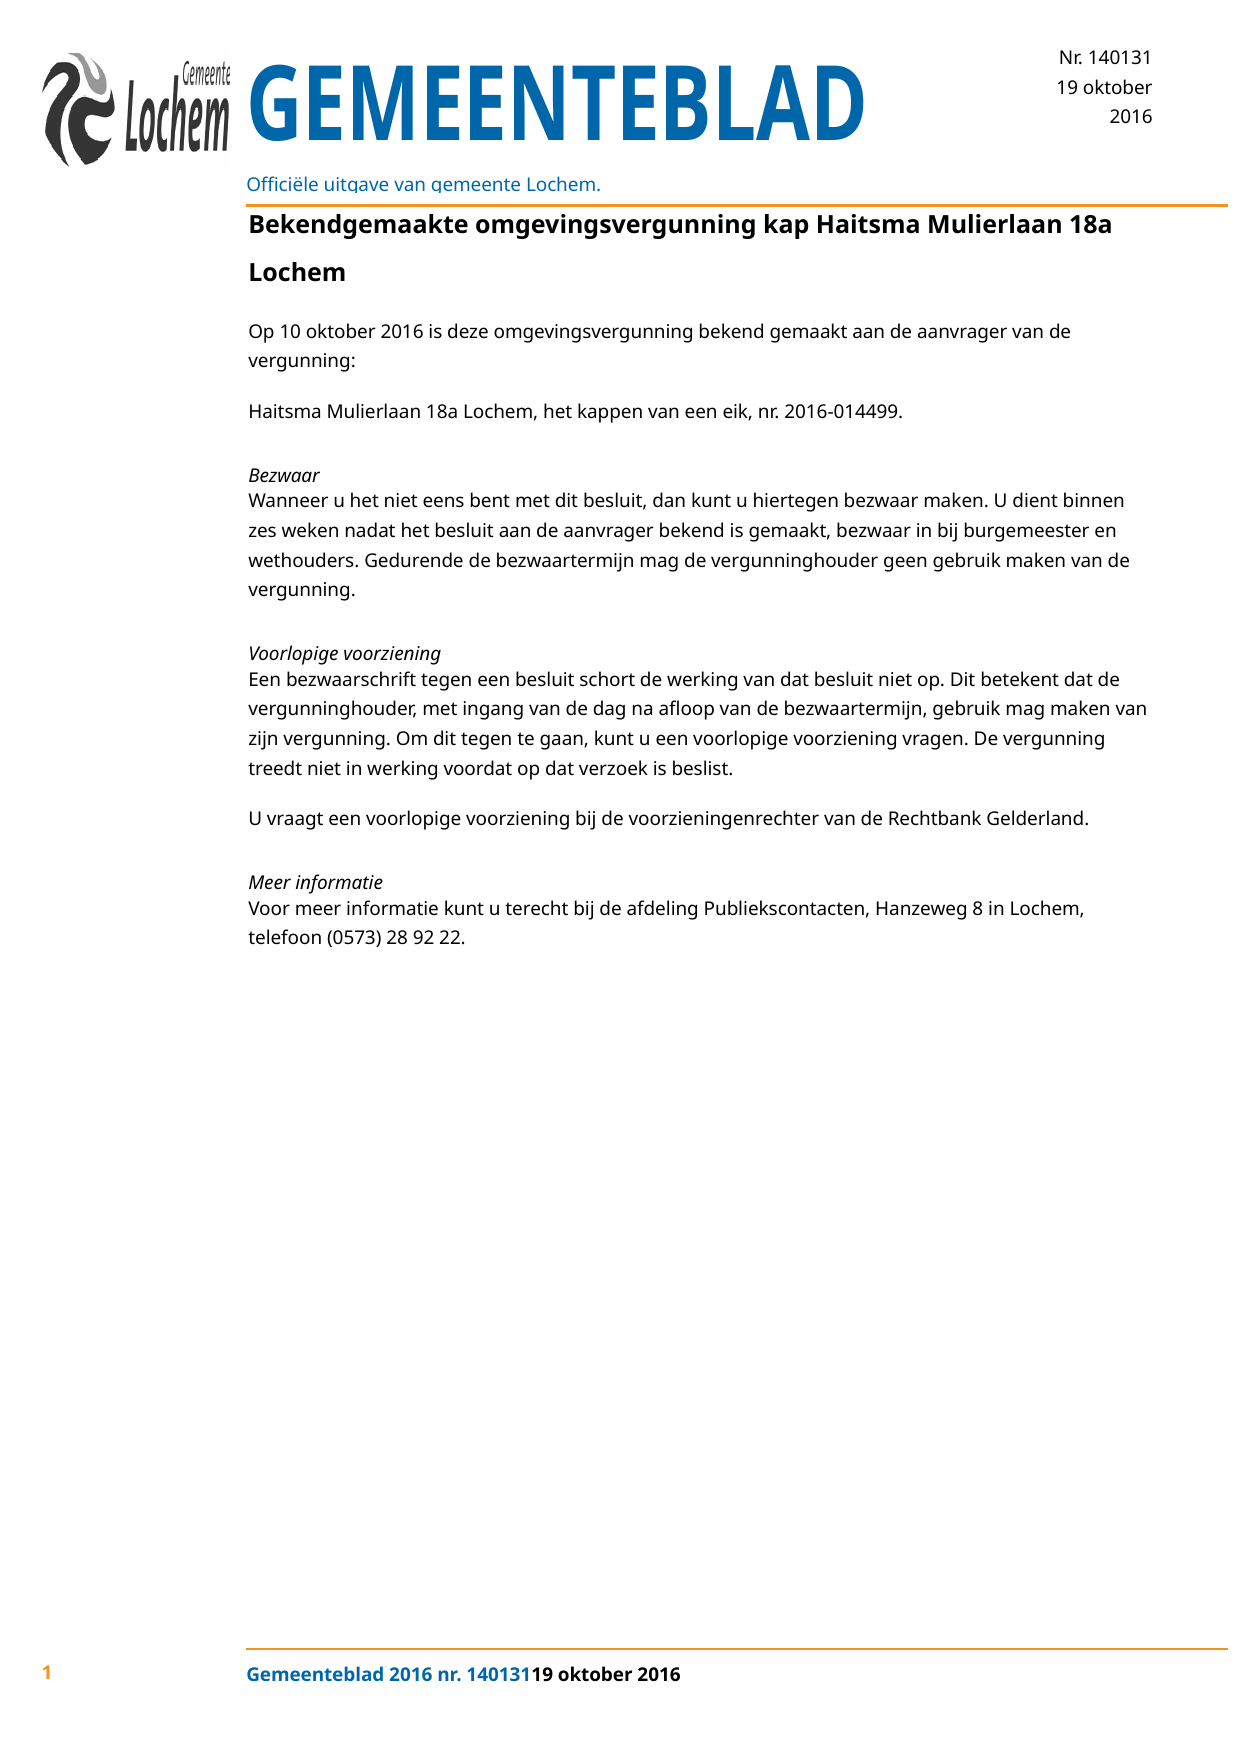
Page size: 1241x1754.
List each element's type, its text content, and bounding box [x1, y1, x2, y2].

text Voorlopige voorziening [248, 640, 1152, 666]
text Bekendgemaakte omgevingsvergunning kap Haitsma Mulierlaan 18a Lochem [248, 207, 1152, 288]
text Een bezwaarschrift tegen een besluit schort de werking van dat besluit niet op. Dit betekent dat de vergunninghouder, met ingang van de dag na afloop van de bezwaartermijn, gebruik mag maken van zijn vergunning. Om dit tegen te gaan, kunt u een voorlopige voorziening vragen. De vergunning treedt niet in werking voordat op dat verzoek is beslist. [248, 666, 1152, 781]
picture [41, 47, 231, 172]
text U vraagt een voorlopige voorziening bij de voorzieningenrechter van de Rechtbank Gelderland. [248, 805, 1152, 831]
text Bezwaar [248, 462, 1152, 488]
text Meer informatie [248, 869, 1152, 895]
text Voor meer informatie kunt u terecht bij de afdeling Publiekscontacten, Hanzeweg 8 in Lochem, telefoon (0573) 28 92 22. [248, 895, 1152, 950]
text Op 10 oktober 2016 is deze omgevingsvergunning bekend gemaakt aan de aanvrager van de vergunning: [248, 318, 1152, 373]
text Wanneer u het niet eens bent met dit besluit, dan kunt u hiertegen bezwaar maken. U dient binnen zes weken nadat het besluit aan de aanvrager bekend is gemaakt, bezwaar in bij burgemeester en wethouders. Gedurende de bezwaartermijn mag de vergunninghouder geen gebruik maken van de vergunning. [248, 488, 1152, 602]
text Haitsma Mulierlaan 18a Lochem, het kappen van een eik, nr. 2016-014499. [248, 398, 1152, 424]
